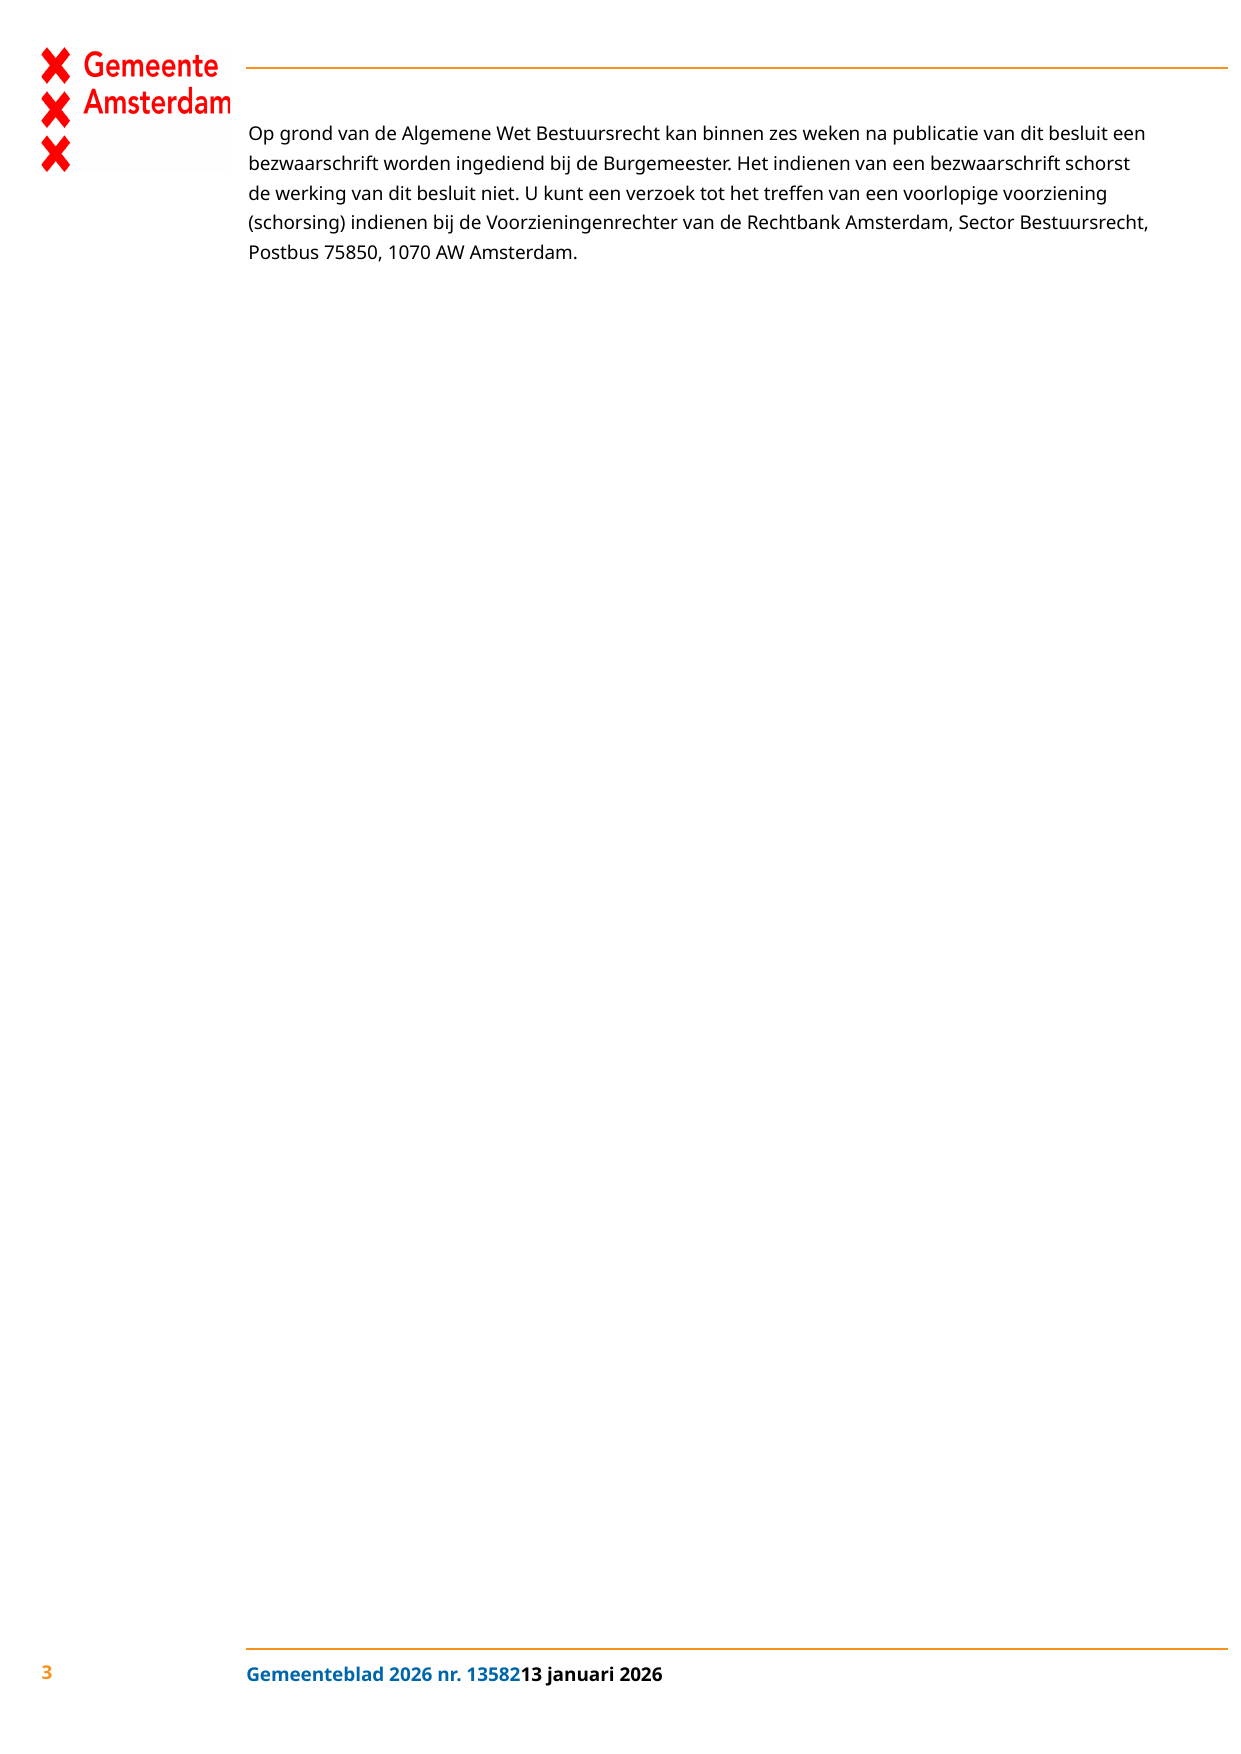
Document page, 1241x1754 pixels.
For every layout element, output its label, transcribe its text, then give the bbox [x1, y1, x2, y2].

text Op grond van de Algemene Wet Bestuursrecht kan binnen zes weken na publicatie van dit besluit een bezwaarschrift worden ingediend bij de Burgemeester. Het indienen van een bezwaarschrift schorst de werking van dit besluit niet. U kunt een verzoek tot het treffen van een voorlopige voorziening (schorsing) indienen bij de Voorzieningenrechter van de Rechtbank Amsterdam, Sector Bestuursrecht, Postbus 75850, 1070 AW Amsterdam. [248, 121, 1152, 264]
picture [41, 47, 231, 172]
